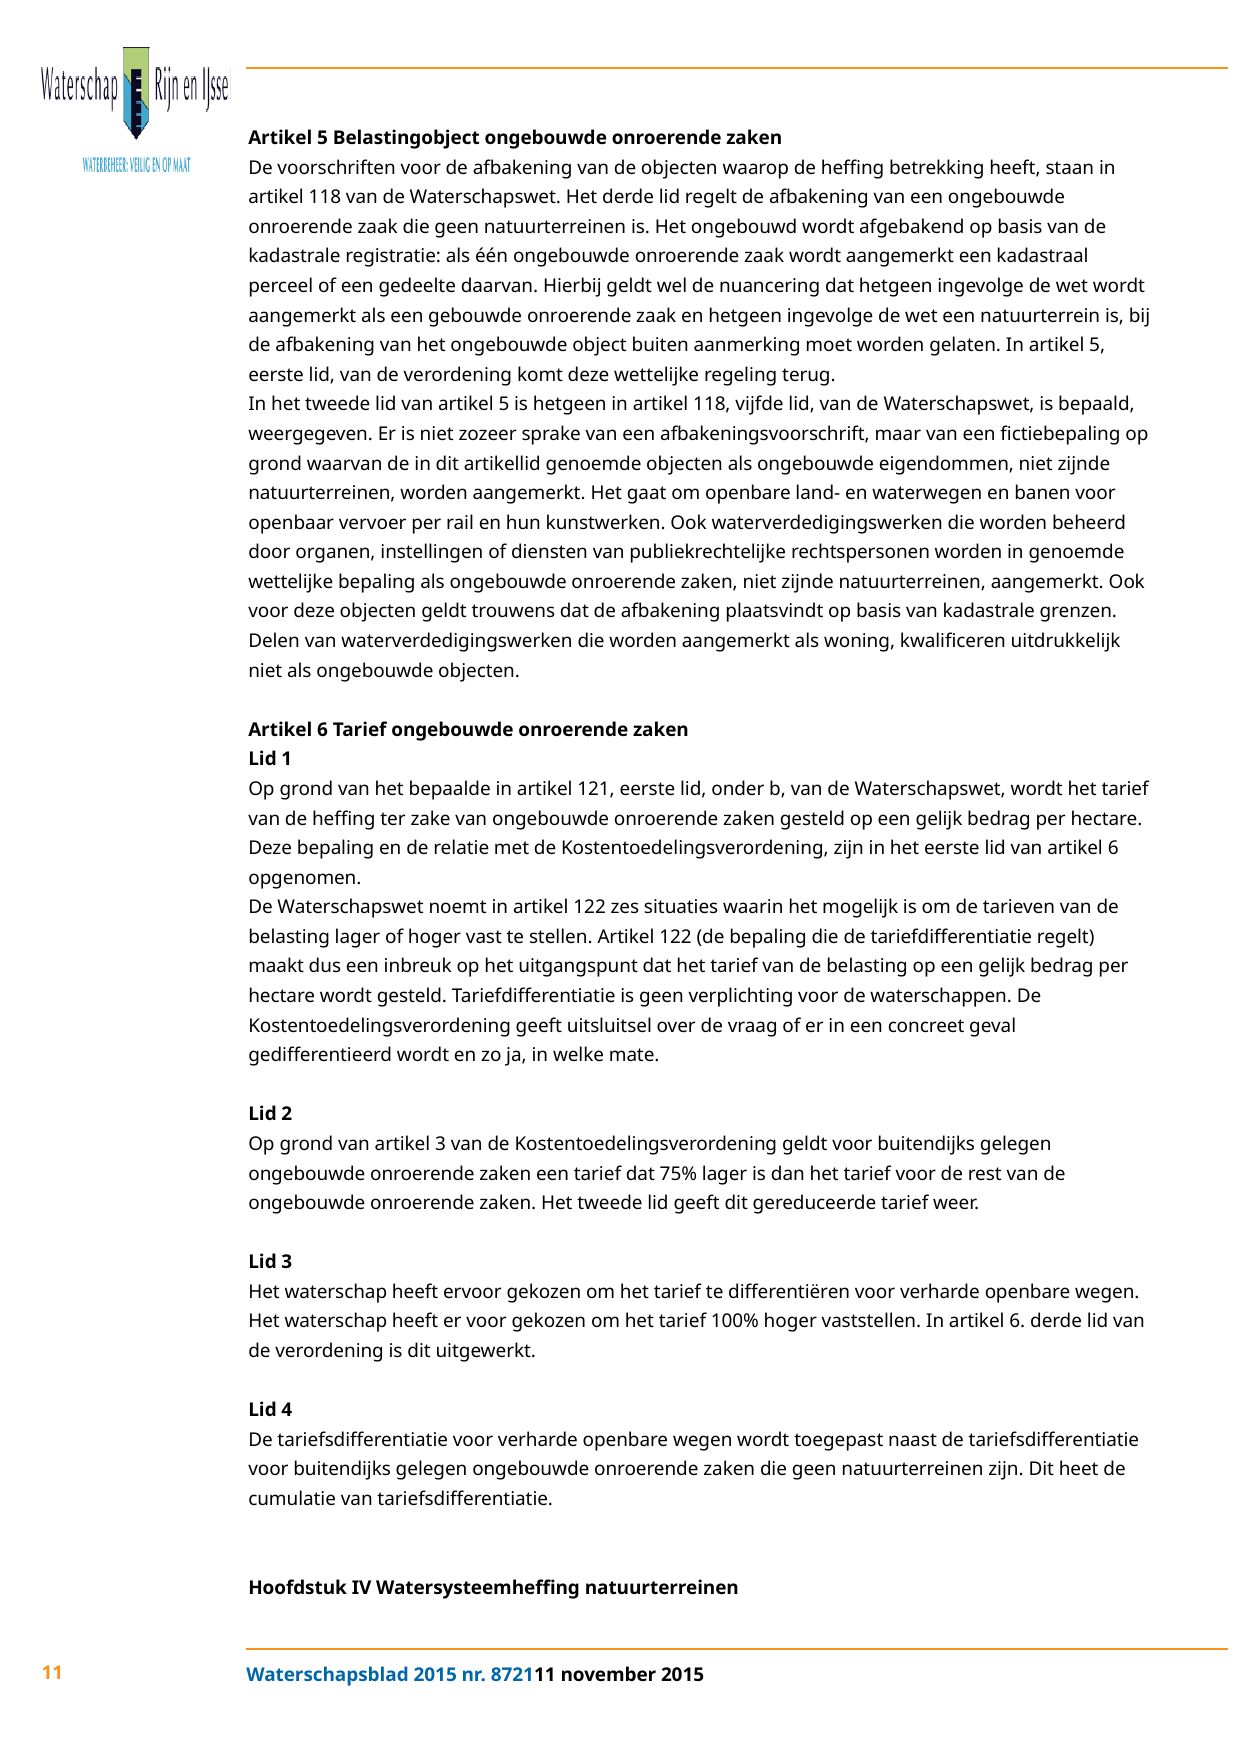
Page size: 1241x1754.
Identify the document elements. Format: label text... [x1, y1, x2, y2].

text Artikel 6 Tarief ongebouwde onroerende zaken [248, 716, 1152, 742]
text Lid 4 [248, 1396, 1152, 1422]
text Lid 2 [248, 1101, 1152, 1126]
text Hoofdstuk IV Watersysteemheffing natuurterreinen [248, 1574, 1152, 1600]
text Artikel 5 Belastingobject ongebouwde onroerende zaken [248, 124, 1152, 150]
text De tariefsdifferentiatie voor verharde openbare wegen wordt toegepast naast de tariefsdifferentiatie voor buitendijks gelegen ongebouwde onroerende zaken die geen natuurterreinen zijn. Dit heet de cumulatie van tariefsdifferentiatie. [248, 1426, 1152, 1511]
text De voorschriften voor de afbakening van de objecten waarop de heffing betrekking heeft, staan in artikel 118 van de Waterschapswet. Het derde lid regelt de afbakening van een ongebouwde onroerende zaak die geen natuurterreinen is. Het ongebouwd wordt afgebakend op basis van de kadastrale registratie: als één ongebouwde onroerende zaak wordt aangemerkt een kadastraal perceel of een gedeelte daarvan. Hierbij geldt wel de nuancering dat hetgeen ingevolge de wet wordt aangemerkt als een gebouwde onroerende zaak en hetgeen ingevolge de wet een natuurterrein is, bij de afbakening van het ongebouwde object buiten aanmerking moet worden gelaten. In artikel 5, eerste lid, van de verordening komt deze wettelijke regeling terug. [248, 154, 1152, 387]
text De Waterschapswet noemt in artikel 122 zes situaties waarin het mogelijk is om de tarieven van de belasting lager of hoger vast te stellen. Artikel 122 (de bepaling die de tariefdifferentiatie regelt) maakt dus een inbreuk op het uitgangspunt dat het tarief van de belasting op een gelijk bedrag per hectare wordt gesteld. Tariefdifferentiatie is geen verplichting voor de waterschappen. De Kostentoedelingsverordening geeft uitsluitsel over de vraag of er in een concreet geval gedifferentieerd wordt en zo ja, in welke mate. [248, 893, 1152, 1067]
picture [41, 47, 231, 172]
text Op grond van het bepaalde in artikel 121, eerste lid, onder b, van de Waterschapswet, wordt het tarief van de heffing ter zake van ongebouwde onroerende zaken gesteld op een gelijk bedrag per hectare. Deze bepaling en de relatie met de Kostentoedelingsverordening, zijn in het eerste lid van artikel 6 opgenomen. [248, 775, 1152, 890]
text Op grond van artikel 3 van de Kostentoedelingsverordening geldt voor buitendijks gelegen ongebouwde onroerende zaken een tarief dat 75% lager is dan het tarief voor de rest van de ongebouwde onroerende zaken. Het tweede lid geeft dit gereduceerde tarief weer. [248, 1130, 1152, 1215]
text In het tweede lid van artikel 5 is hetgeen in artikel 118, vijfde lid, van de Waterschapswet, is bepaald, weergegeven. Er is niet zozeer sprake van een afbakeningsvoorschrift, maar van een fictiebepaling op grond waarvan de in dit artikellid genoemde objecten als ongebouwde eigendommen, niet zijnde natuurterreinen, worden aangemerkt. Het gaat om openbare land- en waterwegen en banen voor openbaar vervoer per rail en hun kunstwerken. Ook waterverdedigingswerken die worden beheerd door organen, instellingen of diensten van publiekrechtelijke rechtspersonen worden in genoemde wettelijke bepaling als ongebouwde onroerende zaken, niet zijnde natuurterreinen, aangemerkt. Ook voor deze objecten geldt trouwens dat de afbakening plaatsvindt op basis van kadastrale grenzen. Delen van waterverdedigingswerken die worden aangemerkt als woning, kwalificeren uitdrukkelijk niet als ongebouwde objecten. [248, 391, 1152, 683]
text Het waterschap heeft ervoor gekozen om het tarief te differentiëren voor verharde openbare wegen. Het waterschap heeft er voor gekozen om het tarief 100% hoger vaststellen. In artikel 6. derde lid van de verordening is dit uitgewerkt. [248, 1278, 1152, 1363]
text Lid 1 [248, 746, 1152, 771]
text Lid 3 [248, 1248, 1152, 1274]
